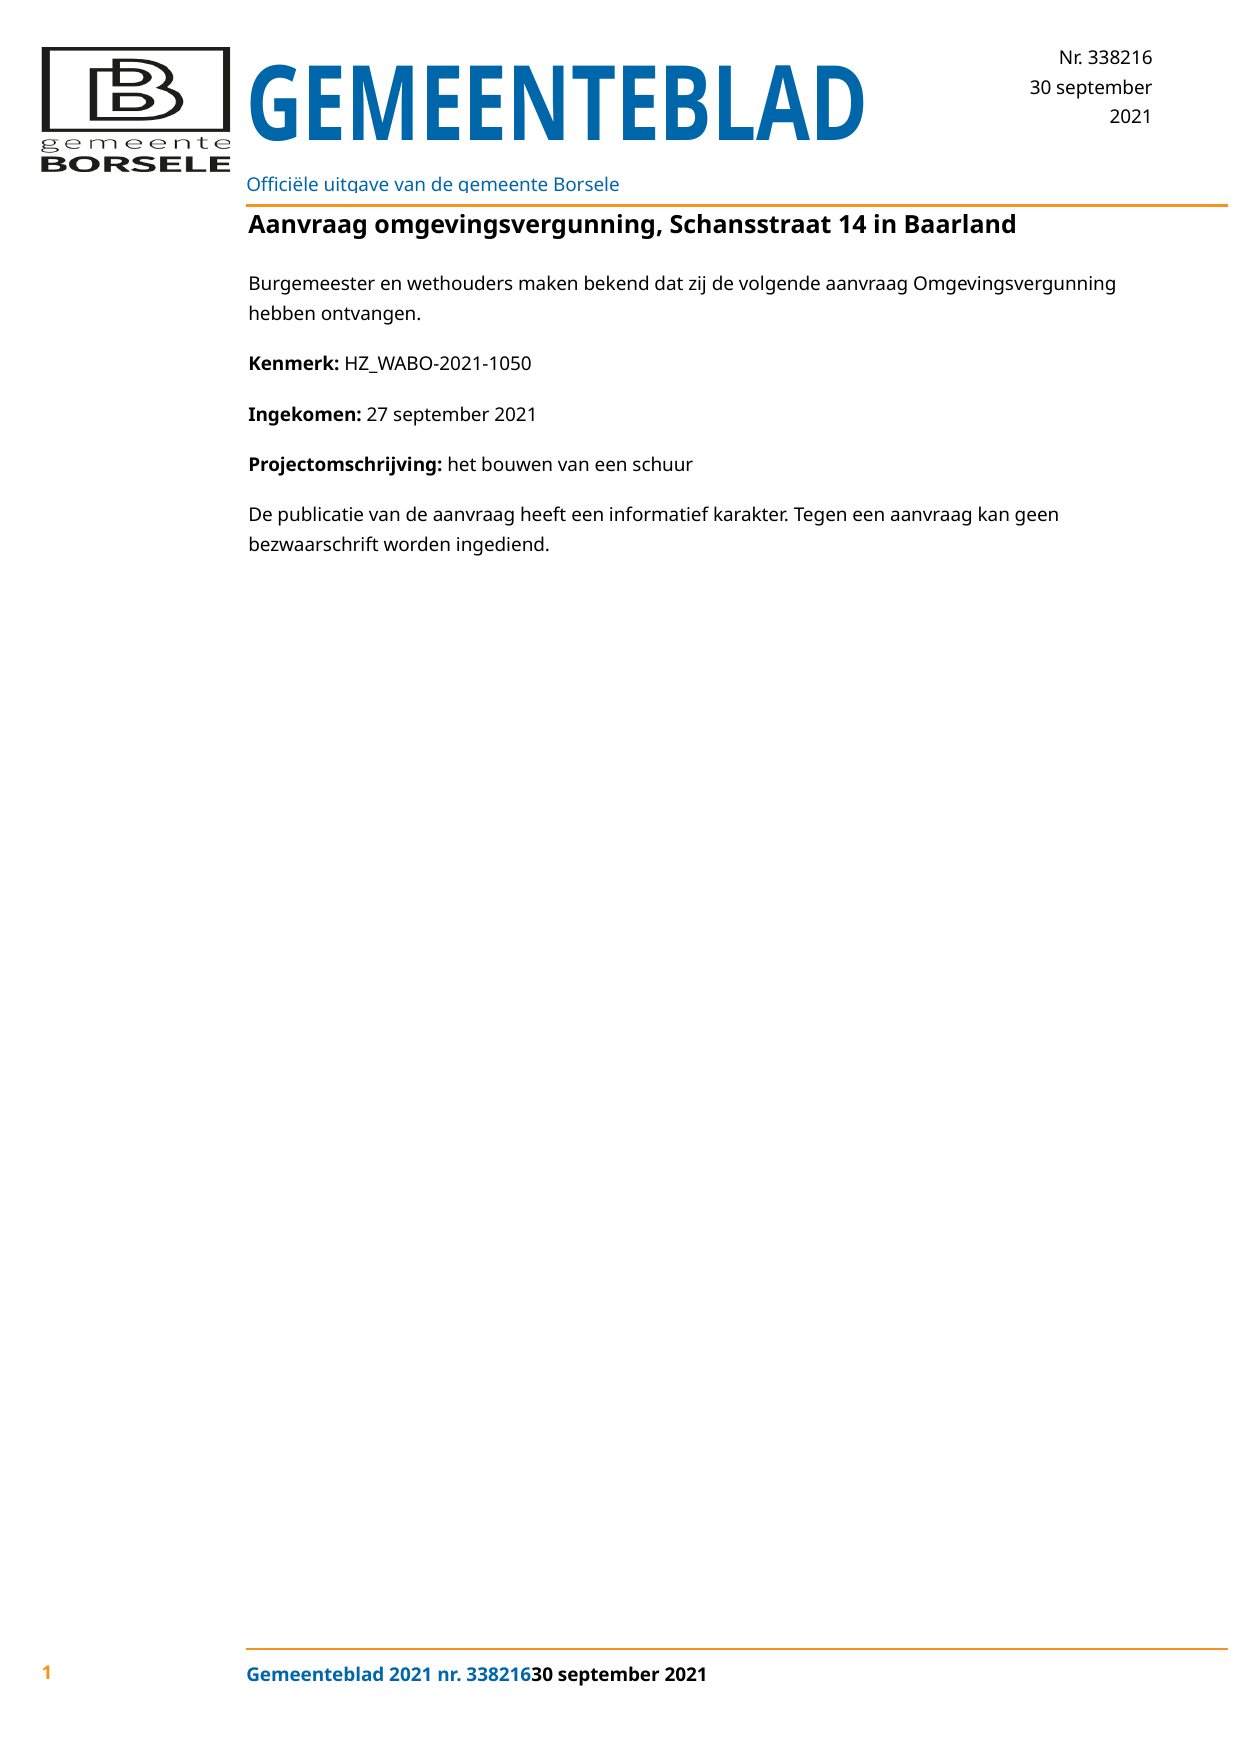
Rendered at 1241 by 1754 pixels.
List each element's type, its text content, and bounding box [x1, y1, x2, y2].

picture [41, 47, 231, 172]
text Ingekomen: 27 september 2021 [248, 401, 1152, 426]
text De publicatie van de aanvraag heeft een informatief karakter. Tegen een aanvraag kan geen bezwaarschrift worden ingediend. [248, 502, 1152, 557]
text Kenmerk: HZ_WABO-2021-1050 [248, 350, 1152, 376]
text Aanvraag omgevingsvergunning, Schansstraat 14 in Baarland [248, 207, 1152, 241]
text Burgemeester en wethouders maken bekend dat zij de volgende aanvraag Omgevingsvergunning hebben ontvangen. [248, 270, 1152, 326]
text Projectomschrijving: het bouwen van een schuur [248, 451, 1152, 477]
